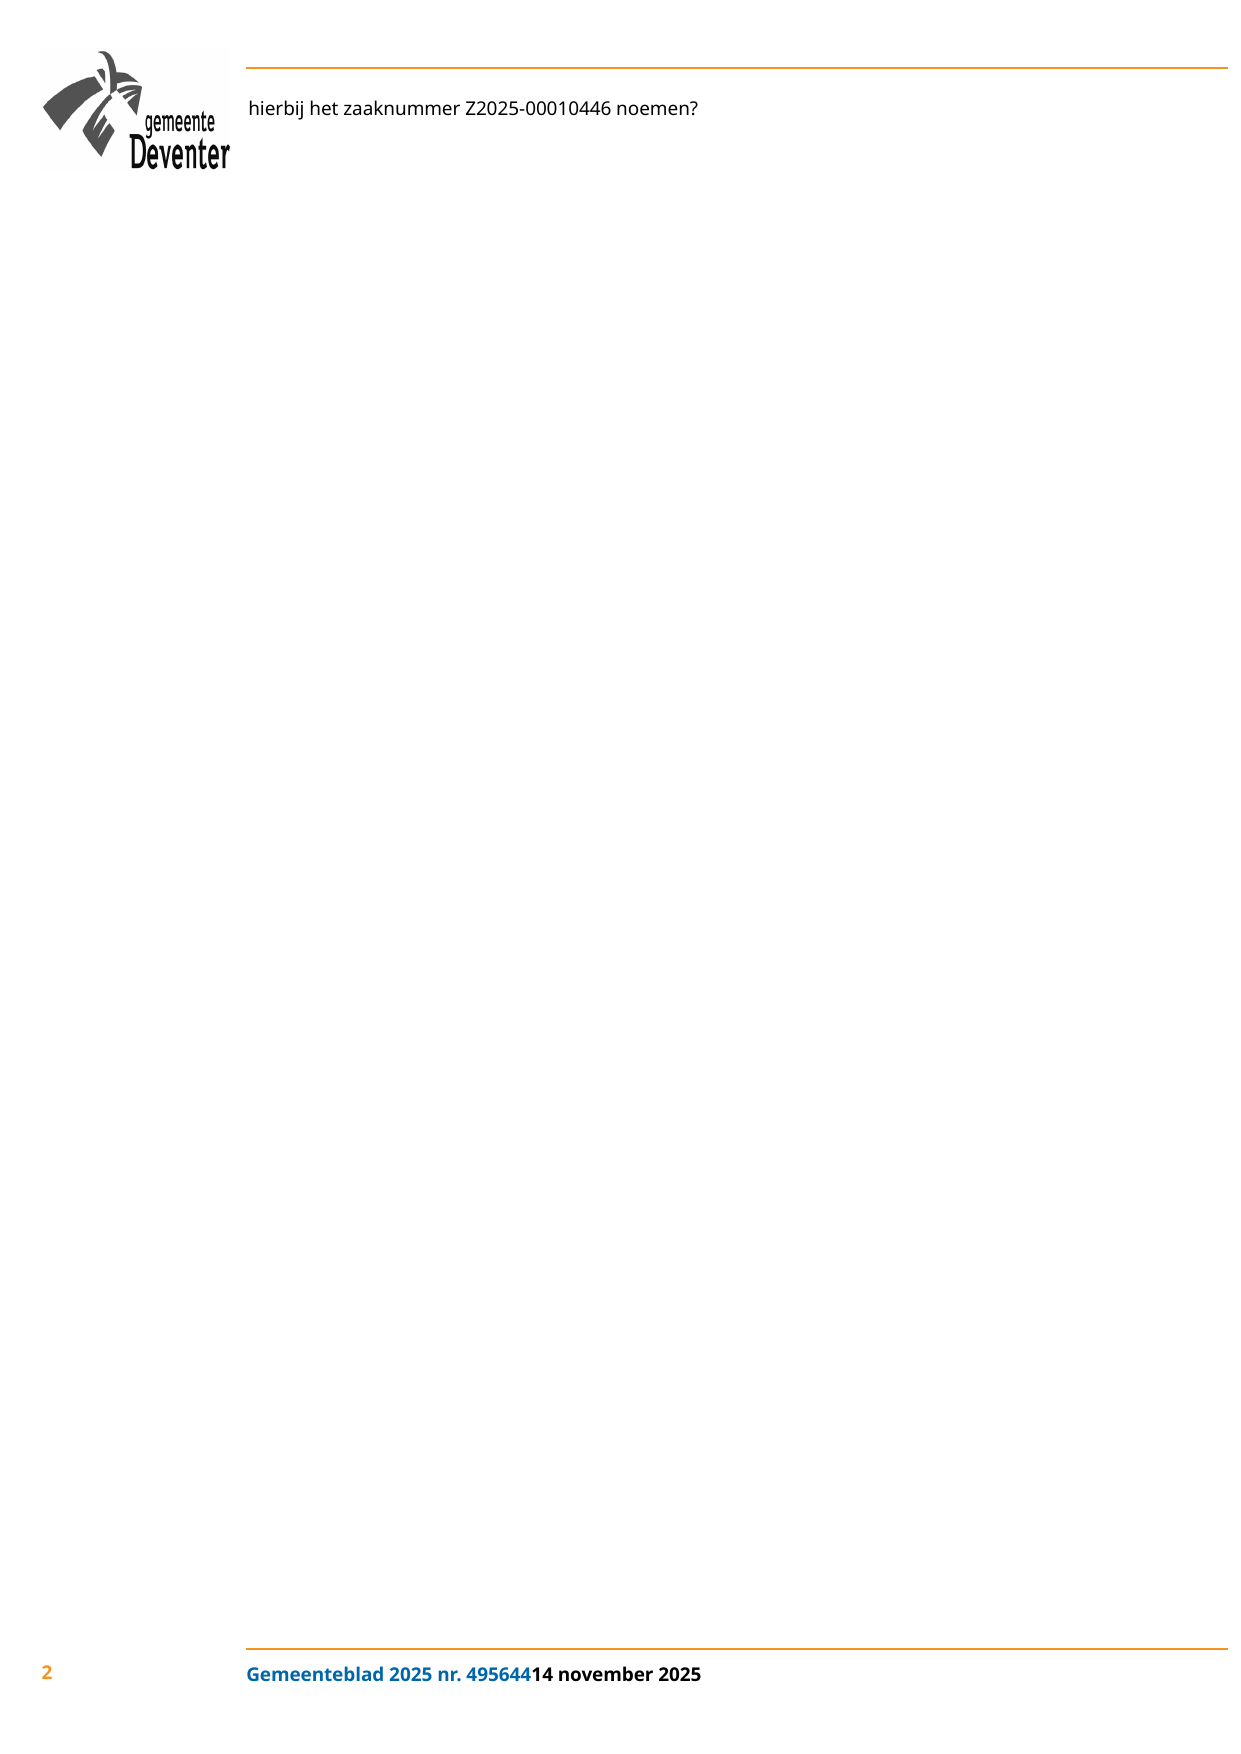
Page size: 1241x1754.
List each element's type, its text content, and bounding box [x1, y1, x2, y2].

text hierbij het zaaknummer Z2025-00010446 noemen? [248, 95, 1152, 121]
picture [41, 47, 231, 172]
